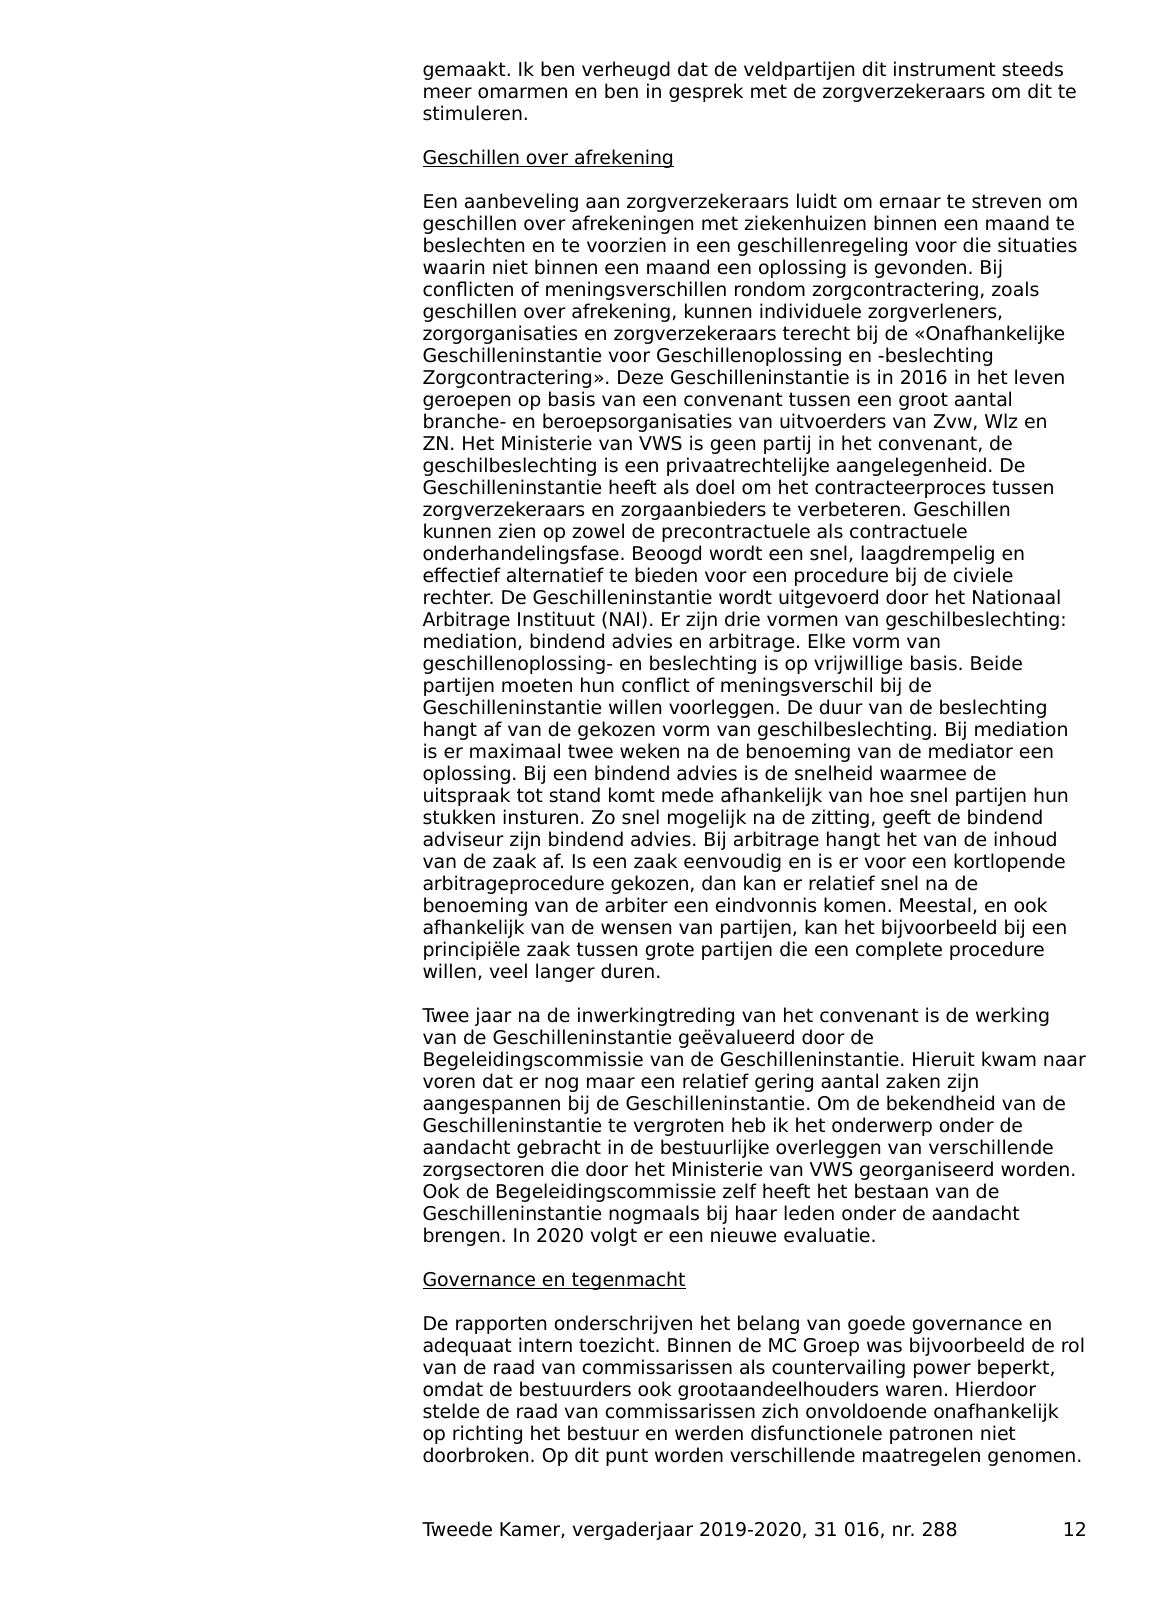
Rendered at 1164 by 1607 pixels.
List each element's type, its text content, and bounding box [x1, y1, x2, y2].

text De rapporten onderschrijven het belang van goede governance en adequaat intern toezicht. Binnen de MC Groep was bijvoorbeeld de rol van de raad van commissarissen als countervailing power beperkt, omdat de bestuurders ook grootaandeelhouders waren. Hierdoor stelde de raad van commissarissen zich onvoldoende onafhankelijk op richting het bestuur en werden disfunctionele patronen niet doorbroken. Op dit punt worden verschillende maatregelen genomen. [422, 1313, 1087, 1467]
subtitle Geschillen over afrekening [422, 147, 1087, 169]
text Twee jaar na de inwerkingtreding van het convenant is de werking van de Geschilleninstantie geëvalueerd door de Begeleidingscommissie van de Geschilleninstantie. Hieruit kwam naar voren dat er nog maar een relatief gering aantal zaken zijn aangespannen bij de Geschilleninstantie. Om de bekendheid van de Geschilleninstantie te vergroten heb ik het onderwerp onder de aandacht gebracht in de bestuurlijke overleggen van verschillende zorgsectoren die door het Ministerie van VWS georganiseerd worden. Ook de Begeleidingscommissie zelf heeft het bestaan van de Geschilleninstantie nogmaals bij haar leden onder de aandacht brengen. In 2020 volgt er een nieuwe evaluatie. [422, 1005, 1087, 1247]
text Een aanbeveling aan zorgverzekeraars luidt om ernaar te streven om geschillen over afrekeningen met ziekenhuizen binnen een maand te beslechten en te voorzien in een geschillenregeling voor die situaties waarin niet binnen een maand een oplossing is gevonden. Bij conflicten of meningsverschillen rondom zorgcontractering, zoals geschillen over afrekening, kunnen individuele zorgverleners, zorgorganisaties en zorgverzekeraars terecht bij de «Onafhankelijke Geschilleninstantie voor Geschillenoplossing en -beslechting Zorgcontractering». Deze Geschilleninstantie is in 2016 in het leven geroepen op basis van een convenant tussen een groot aantal branche- en beroepsorganisaties van uitvoerders van Zvw, Wlz en ZN. Het Ministerie van VWS is geen partij in het convenant, de geschilbeslechting is een privaatrechtelijke aangelegenheid. De Geschilleninstantie heeft als doel om het contracteerproces tussen zorgverzekeraars en zorgaanbieders te verbeteren. Geschillen kunnen zien op zowel de precontractuele als contractuele onderhandelingsfase. Beoogd wordt een snel, laagdrempelig en effectief alternatief te bieden voor een procedure bij de civiele rechter. De Geschilleninstantie wordt uitgevoerd door het Nationaal Arbitrage Instituut (NAI). Er zijn drie vormen van geschilbeslechting: mediation, bindend advies en arbitrage. Elke vorm van geschillenoplossing- en beslechting is op vrijwillige basis. Beide partijen moeten hun conflict of meningsverschil bij de Geschilleninstantie willen voorleggen. De duur van de beslechting hangt af van de gekozen vorm van geschilbeslechting. Bij mediation is er maximaal twee weken na de benoeming van de mediator een oplossing. Bij een bindend advies is de snelheid waarmee de uitspraak tot stand komt mede afhankelijk van hoe snel partijen hun stukken insturen. Zo snel mogelijk na de zitting, geeft de bindend adviseur zijn bindend advies. Bij arbitrage hangt het van de inhoud van de zaak af. Is een zaak eenvoudig en is er voor een kortlopende arbitrageprocedure gekozen, dan kan er relatief snel na de benoeming van de arbiter een eindvonnis komen. Meestal, en ook afhankelijk van de wensen van partijen, kan het bijvoorbeeld bij een principiële zaak tussen grote partijen die een complete procedure willen, veel langer duren. [422, 191, 1087, 983]
subtitle Governance en tegenmacht [422, 1269, 1087, 1291]
text gemaakt. Ik ben verheugd dat de veldpartijen dit instrument steeds meer omarmen en ben in gesprek met de zorgverzekeraars om dit te stimuleren. [422, 59, 1087, 125]
